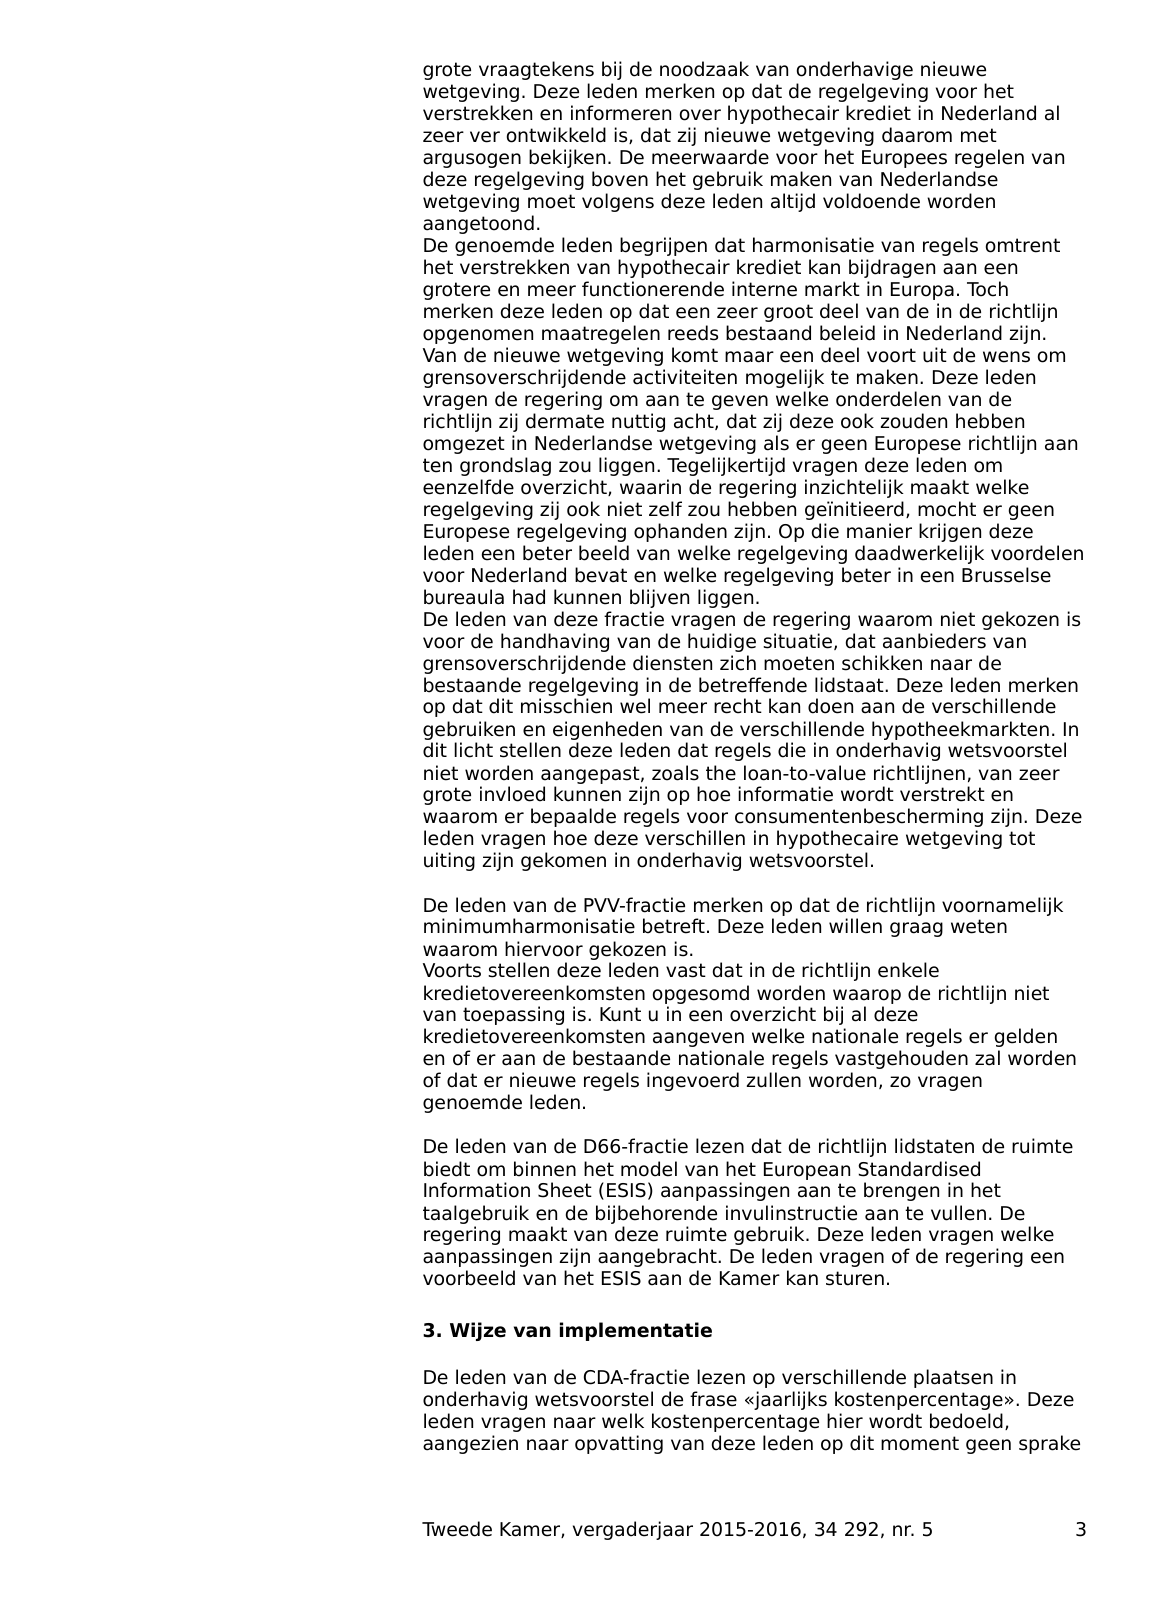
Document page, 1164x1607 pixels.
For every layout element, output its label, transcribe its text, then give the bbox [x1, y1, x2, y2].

text De leden van de CDA-fractie lezen op verschillende plaatsen in onderhavig wetsvoorstel de frase «jaarlijks kostenpercentage». Deze leden vragen naar welk kostenpercentage hier wordt bedoeld, aangezien naar opvatting van deze leden op dit moment geen sprake [422, 1367, 1087, 1455]
text De leden van de PVV-fractie merken op dat de richtlijn voornamelijk minimumharmonisatie betreft. Deze leden willen graag weten waarom hiervoor gekozen is. [422, 894, 1087, 960]
text De leden van de D66-fractie lezen dat de richtlijn lidstaten de ruimte biedt om binnen het model van het European Standardised Information Sheet (ESIS) aanpassingen aan te brengen in het taalgebruik en de bijbehorende invulinstructie aan te vullen. De regering maakt van deze ruimte gebruik. Deze leden vragen welke aanpassingen zijn aangebracht. De leden vragen of de regering een voorbeeld van het ESIS aan de Kamer kan sturen. [422, 1136, 1087, 1290]
text Voorts stellen deze leden vast dat in de richtlijn enkele kredietovereenkomsten opgesomd worden waarop de richtlijn niet van toepassing is. Kunt u in een overzicht bij al deze kredietovereenkomsten aangeven welke nationale regels er gelden en of er aan de bestaande nationale regels vastgehouden zal worden of dat er nieuwe regels ingevoerd zullen worden, zo vragen genoemde leden. [422, 960, 1087, 1114]
text De genoemde leden begrijpen dat harmonisatie van regels omtrent het verstrekken van hypothecair krediet kan bijdragen aan een grotere en meer functionerende interne markt in Europa. Toch merken deze leden op dat een zeer groot deel van de in de richtlijn opgenomen maatregelen reeds bestaand beleid in Nederland zijn. Van de nieuwe wetgeving komt maar een deel voort uit de wens om grensoverschrijdende activiteiten mogelijk te maken. Deze leden vragen de regering om aan te geven welke onderdelen van de richtlijn zij dermate nuttig acht, dat zij deze ook zouden hebben omgezet in Nederlandse wetgeving als er geen Europese richtlijn aan ten grondslag zou liggen. Tegelijkertijd vragen deze leden om eenzelfde overzicht, waarin de regering inzichtelijk maakt welke regelgeving zij ook niet zelf zou hebben geïnitieerd, mocht er geen Europese regelgeving ophanden zijn. Op die manier krijgen deze leden een beter beeld van welke regelgeving daadwerkelijk voordelen voor Nederland bevat en welke regelgeving beter in een Brusselse bureaula had kunnen blijven liggen. [422, 235, 1087, 608]
text grote vraagtekens bij de noodzaak van onderhavige nieuwe wetgeving. Deze leden merken op dat de regelgeving voor het verstrekken en informeren over hypothecair krediet in Nederland al zeer ver ontwikkeld is, dat zij nieuwe wetgeving daarom met argusogen bekijken. De meerwaarde voor het Europees regelen van deze regelgeving boven het gebruik maken van Nederlandse wetgeving moet volgens deze leden altijd voldoende worden aangetoond. [422, 59, 1087, 235]
subtitle 3. Wijze van implementatie [422, 1320, 1087, 1342]
text De leden van deze fractie vragen de regering waarom niet gekozen is voor de handhaving van de huidige situatie, dat aanbieders van grensoverschrijdende diensten zich moeten schikken naar de bestaande regelgeving in de betreffende lidstaat. Deze leden merken op dat dit misschien wel meer recht kan doen aan de verschillende gebruiken en eigenheden van de verschillende hypotheekmarkten. In dit licht stellen deze leden dat regels die in onderhavig wetsvoorstel niet worden aangepast, zoals the loan-to-value richtlijnen, van zeer grote invloed kunnen zijn op hoe informatie wordt verstrekt en waarom er bepaalde regels voor consumentenbescherming zijn. Deze leden vragen hoe deze verschillen in hypothecaire wetgeving tot uiting zijn gekomen in onderhavig wetsvoorstel. [422, 608, 1087, 872]
